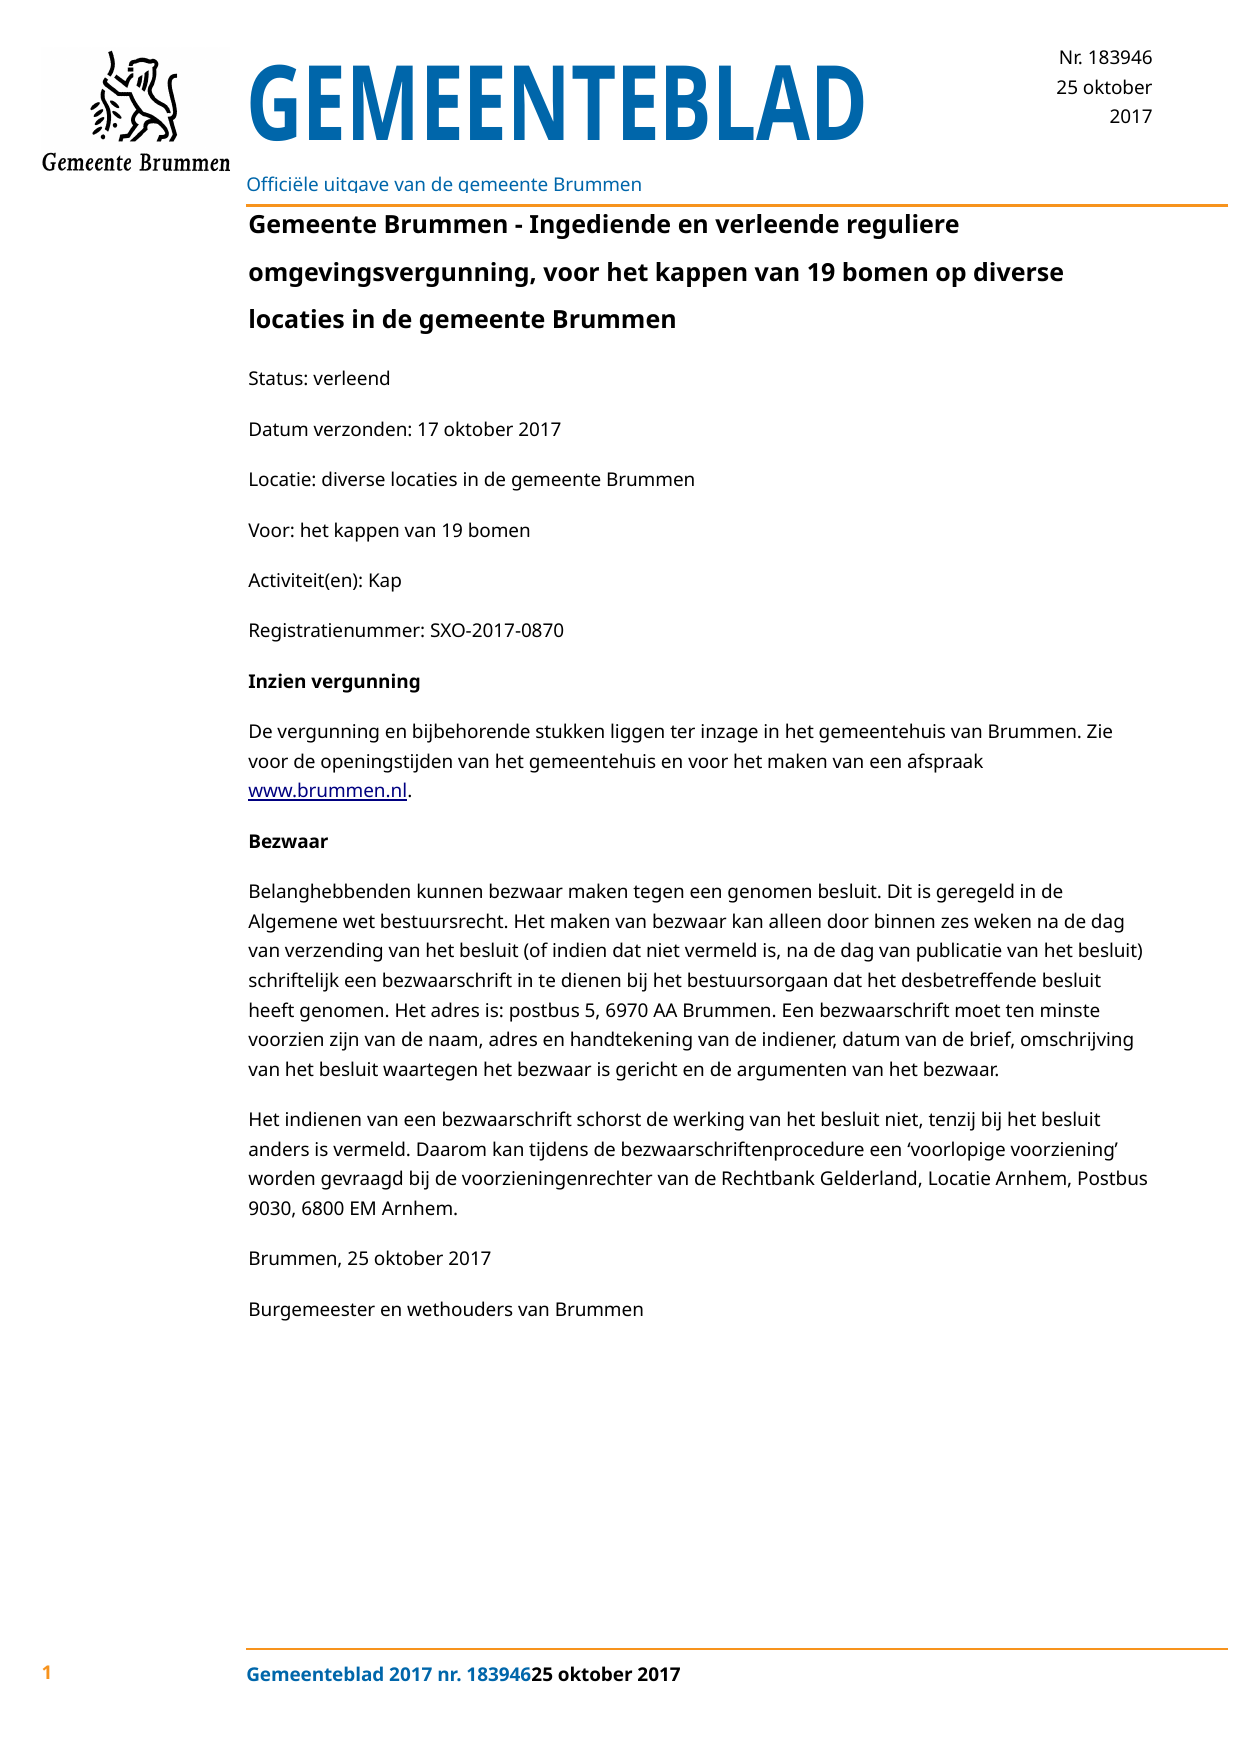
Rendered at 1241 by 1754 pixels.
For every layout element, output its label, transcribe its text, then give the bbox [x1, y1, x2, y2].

text Status: verleend [248, 366, 1152, 391]
text Belanghebbenden kunnen bezwaar maken tegen een genomen besluit. Dit is geregeld in de Algemene wet bestuursrecht. Het maken van bezwaar kan alleen door binnen zes weken na de dag van verzending van het besluit (of indien dat niet vermeld is, na de dag van publicatie van het besluit) schriftelijk een bezwaarschrift in te dienen bij het bestuursorgaan dat het desbetreffende besluit heeft genomen. Het adres is: postbus 5, 6970 AA Brummen. Een bezwaarschrift moet ten minste voorzien zijn van de naam, adres en handtekening van de indiener, datum van de brief, omschrijving van het besluit waartegen het bezwaar is gericht en de argumenten van het bezwaar. [248, 878, 1152, 1082]
picture [41, 47, 231, 172]
text Burgemeester en wethouders van Brummen [248, 1296, 1152, 1322]
text Locatie: diverse locaties in de gemeente Brummen [248, 466, 1152, 492]
text De vergunning en bijbehorende stukken liggen ter inzage in het gemeentehuis van Brummen. Zie voor de openingstijden van het gemeentehuis en voor het maken van een afspraak www.brummen.nl. [248, 718, 1152, 803]
text Gemeente Brummen - Ingediende en verleende reguliere omgevingsvergunning, voor het kappen van 19 bomen op diverse locaties in de gemeente Brummen [248, 207, 1152, 336]
text Brummen, 25 oktober 2017 [248, 1246, 1152, 1271]
text Activiteit(en): Kap [248, 567, 1152, 593]
text Voor: het kappen van 19 bomen [248, 517, 1152, 542]
text Bezwaar [248, 828, 1152, 854]
text Het indienen van een bezwaarschrift schorst de werking van het besluit niet, tenzij bij het besluit anders is vermeld. Daarom kan tijdens de bezwaarschriftenprocedure een ‘voorlopige voorziening’ worden gevraagd bij de voorzieningenrechter van de Rechtbank Gelderland, Locatie Arnhem, Postbus 9030, 6800 EM Arnhem. [248, 1106, 1152, 1221]
text Inzien vergunning [248, 668, 1152, 694]
text Datum verzonden: 17 oktober 2017 [248, 416, 1152, 442]
text Registratienummer: SXO-2017-0870 [248, 618, 1152, 643]
